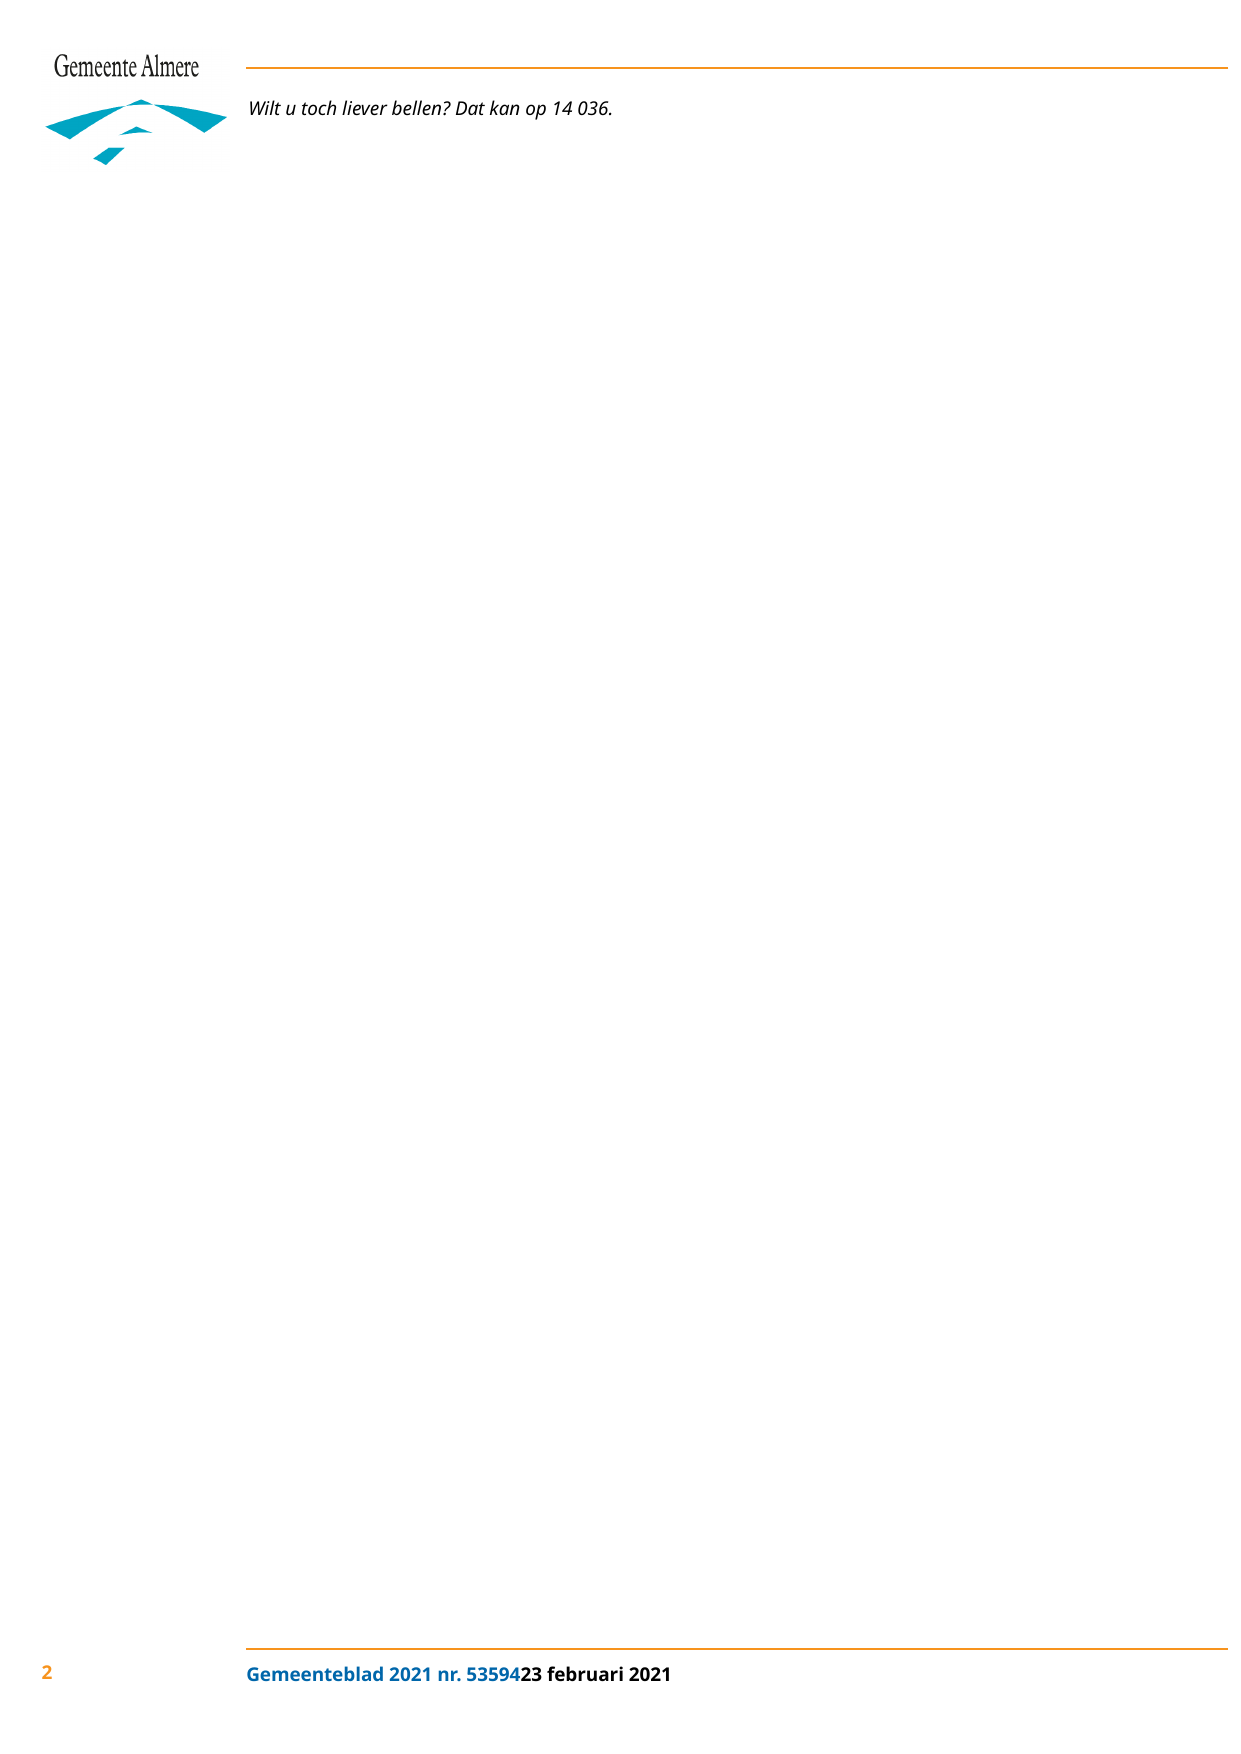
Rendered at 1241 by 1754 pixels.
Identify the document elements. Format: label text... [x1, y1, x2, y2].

text Wilt u toch liever bellen? Dat kan op 14 036. [248, 95, 1152, 121]
picture [41, 47, 231, 172]
